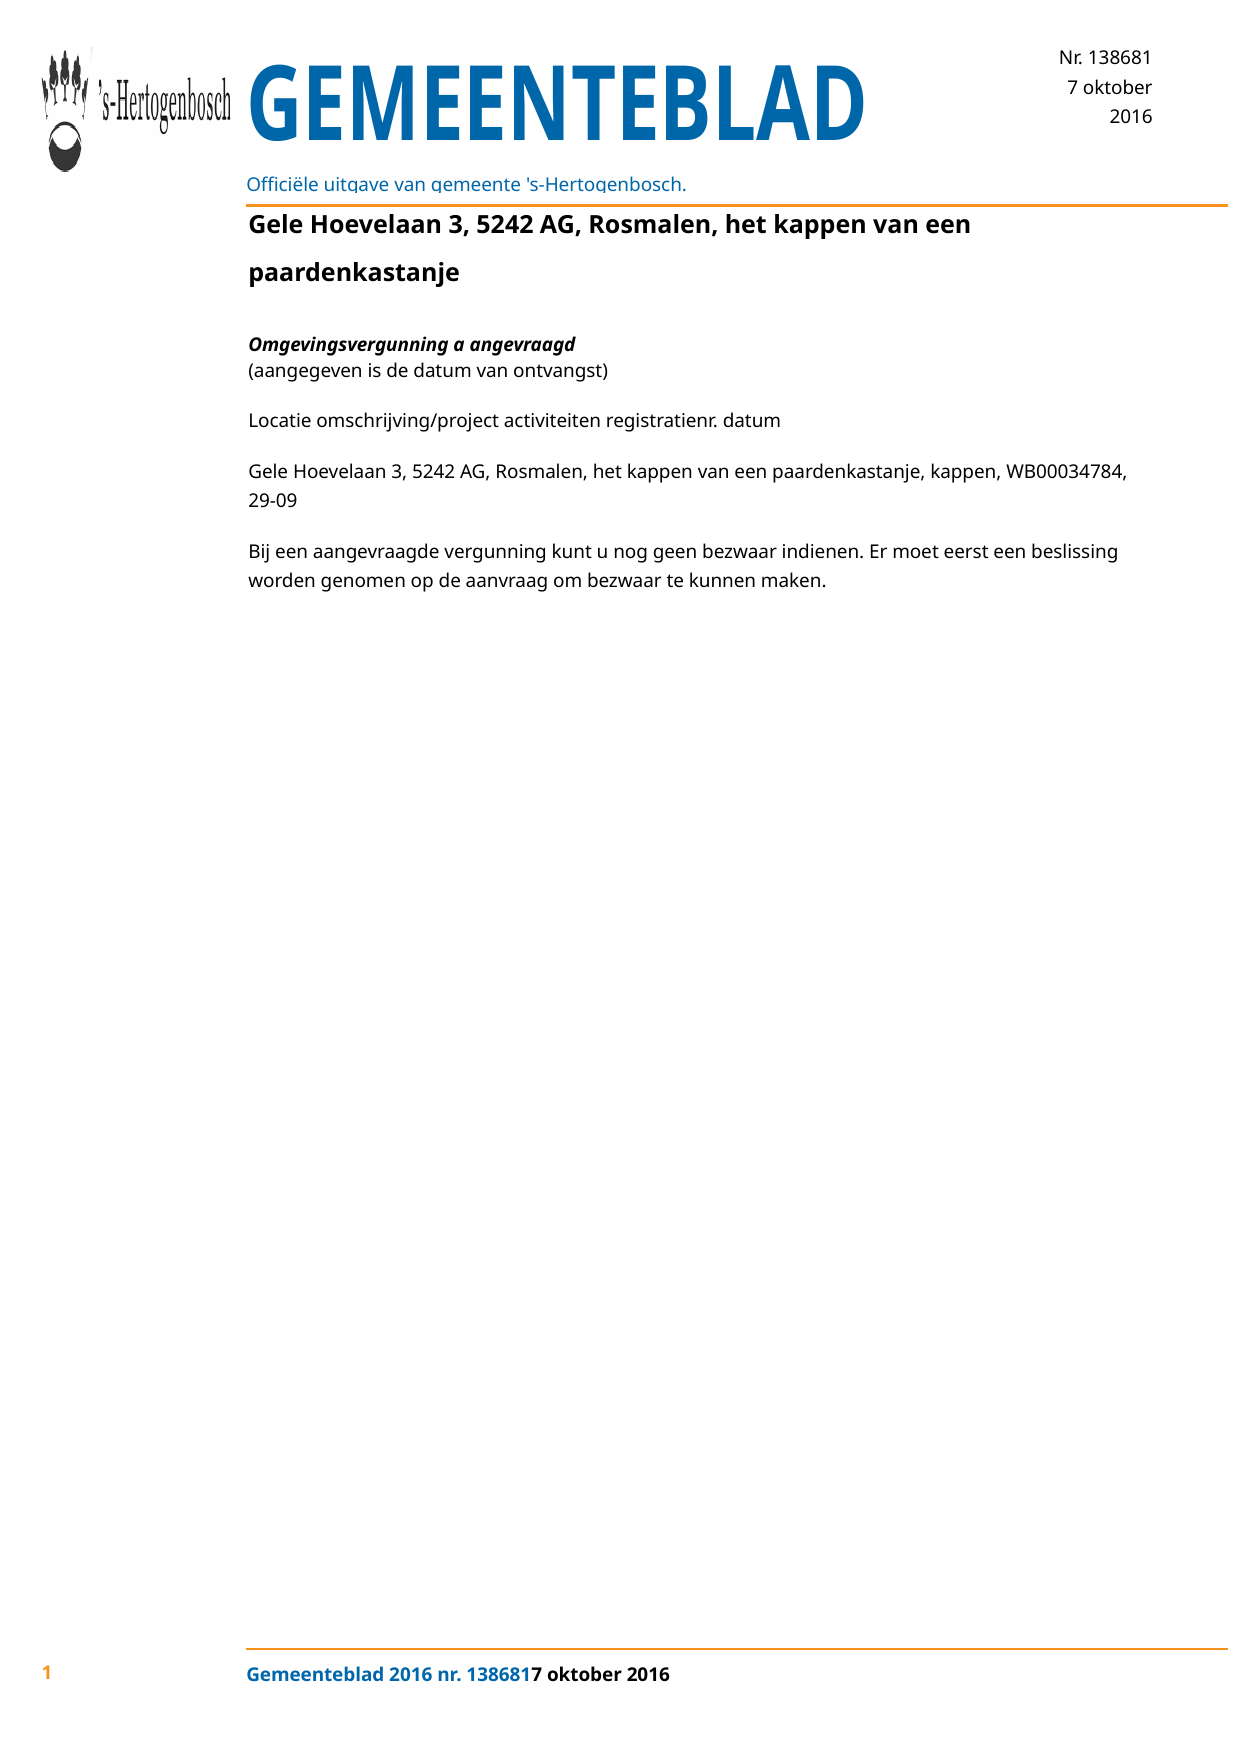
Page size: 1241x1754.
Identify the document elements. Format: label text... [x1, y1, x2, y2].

text Omgevingsvergunning a angevraagd [248, 331, 1152, 357]
text Locatie omschrijving/project activiteiten registratienr. datum [248, 408, 1152, 433]
text Gele Hoevelaan 3, 5242 AG, Rosmalen, het kappen van een paardenkastanje, kappen, WB00034784, 29-09 [248, 458, 1152, 513]
picture [41, 47, 231, 172]
text (aangegeven is de datum van ontvangst) [248, 357, 1152, 383]
text Gele Hoevelaan 3, 5242 AG, Rosmalen, het kappen van een paardenkastanje [248, 207, 1152, 288]
text Bij een aangevraagde vergunning kunt u nog geen bezwaar indienen. Er moet eerst een beslissing worden genomen op de aanvraag om bezwaar te kunnen maken. [248, 538, 1152, 593]
